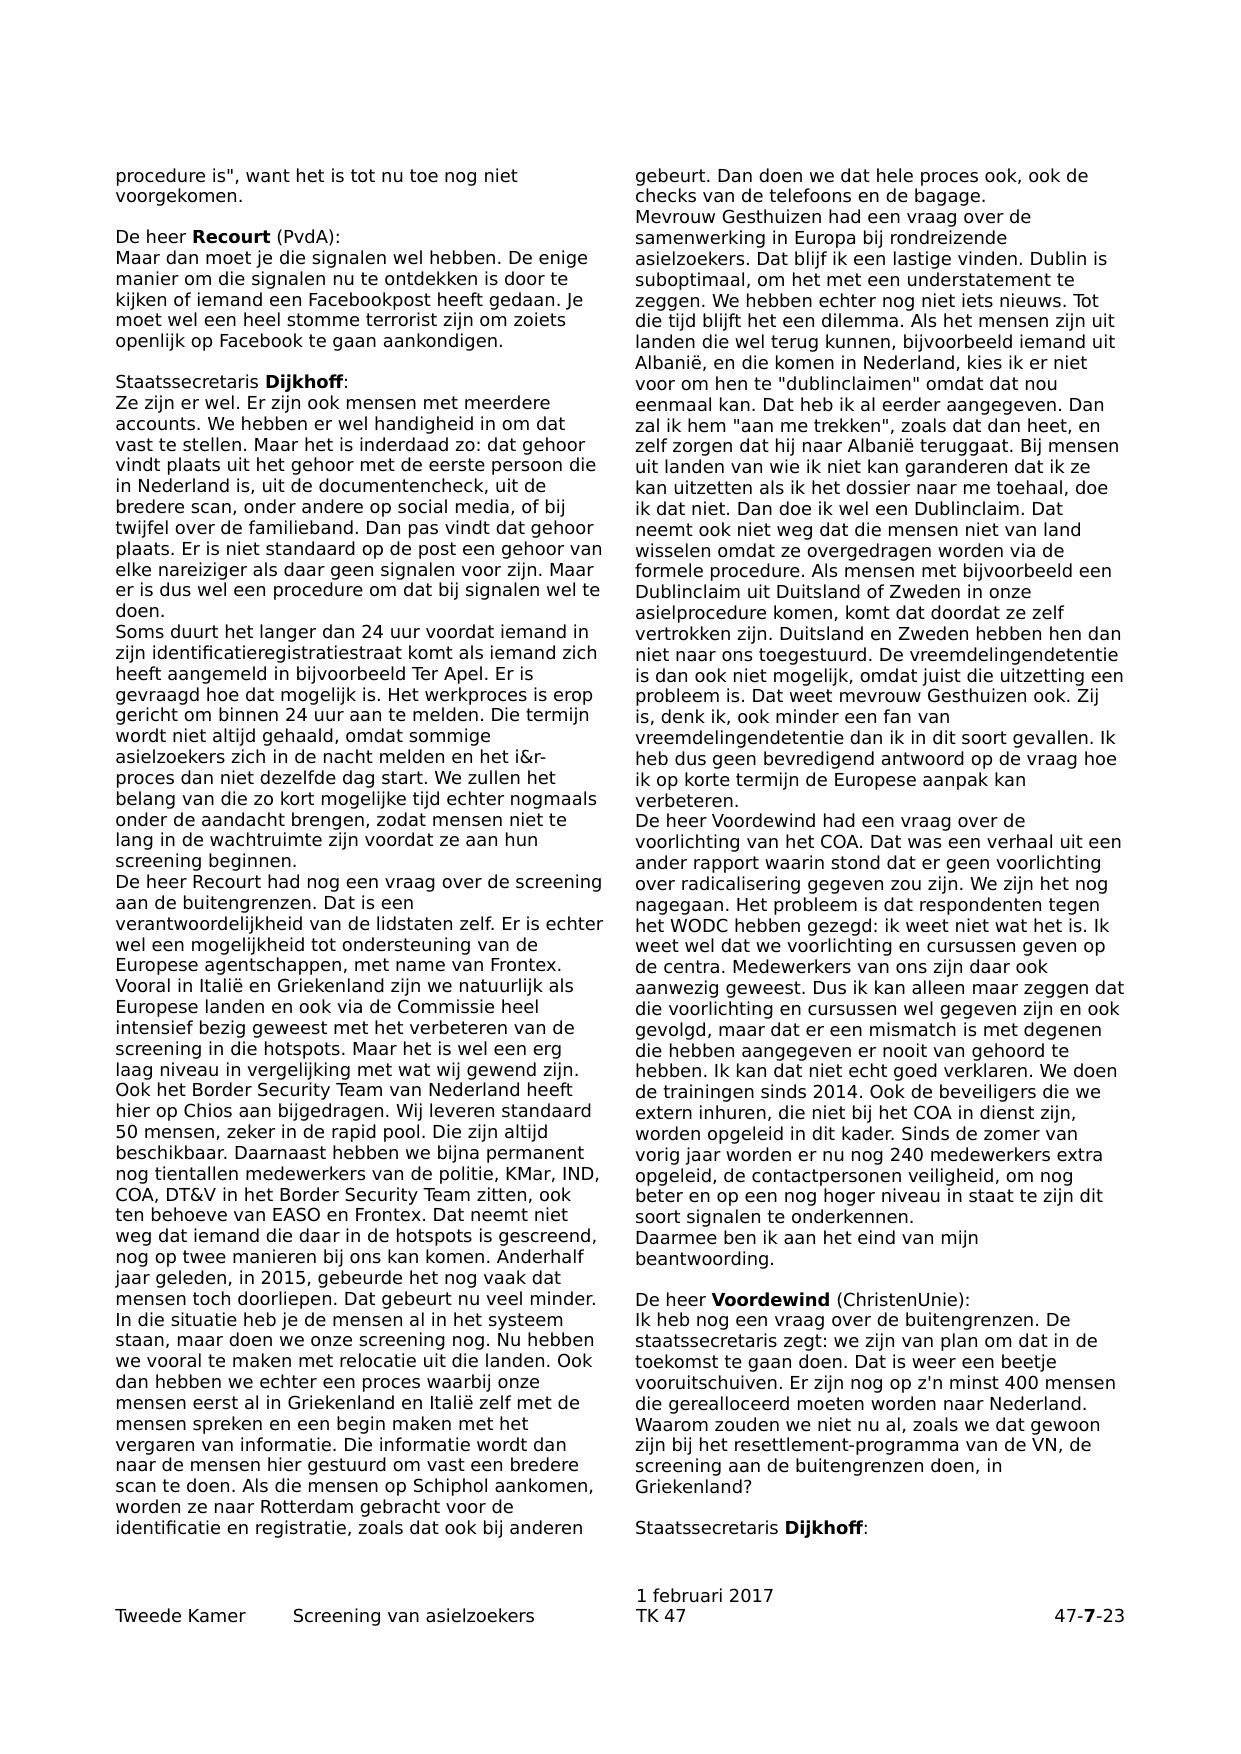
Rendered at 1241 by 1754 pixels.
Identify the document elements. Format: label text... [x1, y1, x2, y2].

text De heer Voordewind had een vraag over de voorlichting van het COA. Dat was een verhaal uit een ander rapport waarin stond dat er geen voorlichting over radicalisering gegeven zou zijn. We zijn het nog nagegaan. Het probleem is dat respondenten tegen het WODC hebben gezegd: ik weet niet wat het is. Ik weet wel dat we voorlichting en cursussen geven op de centra. Medewerkers van ons zijn daar ook aanwezig geweest. Dus ik kan alleen maar zeggen dat die voorlichting en cursussen wel gegeven zijn en ook gevolgd, maar dat er een mismatch is met degenen die hebben aangegeven er nooit van gehoord te hebben. Ik kan dat niet echt goed verklaren. We doen de trainingen sinds 2014. Ook de beveiligers die we extern inhuren, die niet bij het COA in dienst zijn, worden opgeleid in dit kader. Sinds de zomer van vorig jaar worden er nu nog 240 medewerkers extra opgeleid, de contactpersonen veiligheid, om nog beter en op een nog hoger niveau in staat te zijn dit soort signalen te onderkennen. [635, 811, 1125, 1228]
text gebeurt. Dan doen we dat hele proces ook, ook de checks van de telefoons en de bagage. [635, 165, 1125, 207]
text Ik heb nog een vraag over de buitengrenzen. De staatssecretaris zegt: we zijn van plan om dat in de toekomst te gaan doen. Dat is weer een beetje vooruitschuiven. Er zijn nog op z'n minst 400 mensen die gerealloceerd moeten worden naar Nederland. Waarom zouden we niet nu al, zoals we dat gewoon zijn bij het resettlement-programma van de VN, de screening aan de buitengrenzen doen, in Griekenland? [635, 1310, 1125, 1498]
text Staatssecretaris Dijkhoff: [635, 1518, 1125, 1538]
text Staatssecretaris Dijkhoff: [115, 372, 605, 393]
text De heer Voordewind (ChristenUnie): [635, 1289, 1125, 1310]
text Mevrouw Gesthuizen had een vraag over de samenwerking in Europa bij rondreizende asielzoekers. Dat blijf ik een lastige vinden. Dublin is suboptimaal, om het met een understatement te zeggen. We hebben echter nog niet iets nieuws. Tot die tijd blijft het een dilemma. Als het mensen zijn uit landen die wel terug kunnen, bijvoorbeeld iemand uit Albanië, en die komen in Nederland, kies ik er niet voor om hen te "dublinclaimen" omdat dat nou eenmaal kan. Dat heb ik al eerder aangegeven. Dan zal ik hem "aan me trekken", zoals dat dan heet, en zelf zorgen dat hij naar Albanië teruggaat. Bij mensen uit landen van wie ik niet kan garanderen dat ik ze kan uitzetten als ik het dossier naar me toehaal, doe ik dat niet. Dan doe ik wel een Dublinclaim. Dat neemt ook niet weg dat die mensen niet van land wisselen omdat ze overgedragen worden via de formele procedure. Als mensen met bijvoorbeeld een Dublinclaim uit Duitsland of Zweden in onze asielprocedure komen, komt dat doordat ze zelf vertrokken zijn. Duitsland en Zweden hebben hen dan niet naar ons toegestuurd. De vreemdelingendetentie is dan ook niet mogelijk, omdat juist die uitzetting een probleem is. Dat weet mevrouw Gesthuizen ook. Zij is, denk ik, ook minder een fan van vreemdelingendetentie dan ik in dit soort gevallen. Ik heb dus geen bevredigend antwoord op de vraag hoe ik op korte termijn de Europese aanpak kan verbeteren. [635, 207, 1125, 811]
text De heer Recourt had nog een vraag over de screening aan de buitengrenzen. Dat is een verantwoordelijkheid van de lidstaten zelf. Er is echter wel een mogelijkheid tot ondersteuning van de Europese agentschappen, met name van Frontex. Vooral in Italië en Griekenland zijn we natuurlijk als Europese landen en ook via de Commissie heel intensief bezig geweest met het verbeteren van de screening in die hotspots. Maar het is wel een erg laag niveau in vergelijking met wat wij gewend zijn. Ook het Border Security Team van Nederland heeft hier op Chios aan bijgedragen. Wij leveren standaard 50 mensen, zeker in de rapid pool. Die zijn altijd beschikbaar. Daarnaast hebben we bijna permanent nog tientallen medewerkers van de politie, KMar, IND, COA, DT&V in het Border Security Team zitten, ook ten behoeve van EASO en Frontex. Dat neemt niet weg dat iemand die daar in de hotspots is gescreend, nog op twee manieren bij ons kan komen. Anderhalf jaar geleden, in 2015, gebeurde het nog vaak dat mensen toch doorliepen. Dat gebeurt nu veel minder. In die situatie heb je de mensen al in het systeem staan, maar doen we onze screening nog. Nu hebben we vooral te maken met relocatie uit die landen. Ook dan hebben we echter een proces waarbij onze mensen eerst al in Griekenland en Italië zelf met de mensen spreken en een begin maken met het vergaren van informatie. Die informatie wordt dan naar de mensen hier gestuurd om vast een bredere scan te doen. Als die mensen op Schiphol aankomen, worden ze naar Rotterdam gebracht voor de identificatie en registratie, zoals dat ook bij anderen [115, 872, 605, 1538]
text Daarmee ben ik aan het eind van mijn beantwoording. [635, 1228, 1125, 1269]
text De heer Recourt (PvdA): [115, 227, 605, 248]
text Ze zijn er wel. Er zijn ook mensen met meerdere accounts. We hebben er wel handigheid in om dat vast te stellen. Maar het is inderdaad zo: dat gehoor vindt plaats uit het gehoor met de eerste persoon die in Nederland is, uit de documentencheck, uit de bredere scan, onder andere op social media, of bij twijfel over de familieband. Dan pas vindt dat gehoor plaats. Er is niet standaard op de post een gehoor van elke nareiziger als daar geen signalen voor zijn. Maar er is dus wel een procedure om dat bij signalen wel te doen. [115, 393, 605, 622]
text Maar dan moet je die signalen wel hebben. De enige manier om die signalen nu te ontdekken is door te kijken of iemand een Facebookpost heeft gedaan. Je moet wel een heel stomme terrorist zijn om zoiets openlijk op Facebook te gaan aankondigen. [115, 248, 605, 352]
text procedure is", want het is tot nu toe nog niet voorgekomen. [115, 165, 605, 207]
text Soms duurt het langer dan 24 uur voordat iemand in zijn identificatieregistratiestraat komt als iemand zich heeft aangemeld in bijvoorbeeld Ter Apel. Er is gevraagd hoe dat mogelijk is. Het werkproces is erop gericht om binnen 24 uur aan te melden. Die termijn wordt niet altijd gehaald, omdat sommige asielzoekers zich in de nacht melden en het i&r-proces dan niet dezelfde dag start. We zullen het belang van die zo kort mogelijke tijd echter nogmaals onder de aandacht brengen, zodat mensen niet te lang in de wachtruimte zijn voordat ze aan hun screening beginnen. [115, 622, 605, 872]
